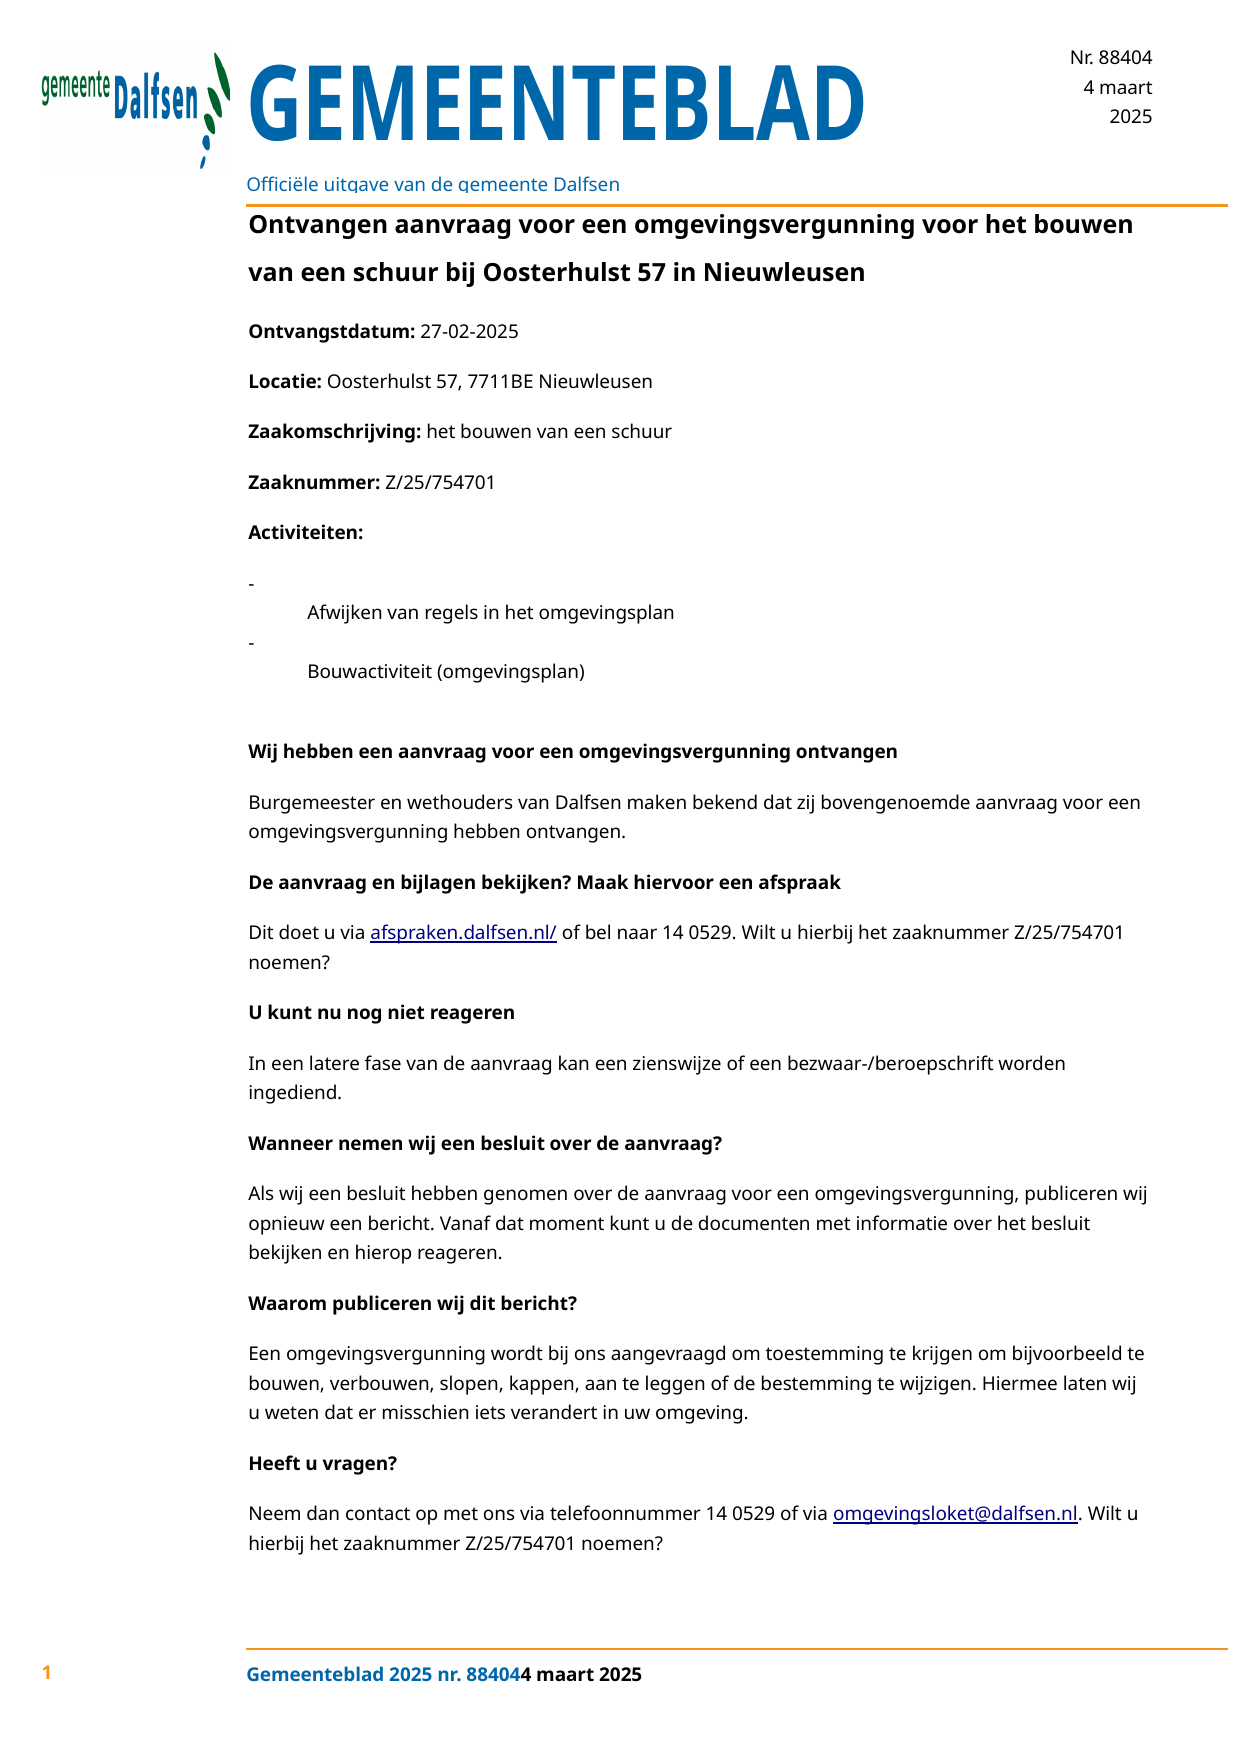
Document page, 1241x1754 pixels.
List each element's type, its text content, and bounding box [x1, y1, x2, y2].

text Ontvangstdatum: 27-02-2025 [248, 318, 1152, 344]
text Zaakomschrijving: het bouwen van een schuur [248, 419, 1152, 444]
text De aanvraag en bijlagen bekijken? Maak hiervoor een afspraak [248, 869, 1152, 895]
text Dit doet u via afspraken.dalfsen.nl/ of bel naar 14 0529. Wilt u hierbij het zaaknummer Z/25/754701 noemen? [248, 919, 1152, 975]
text Ontvangen aanvraag voor een omgevingsvergunning voor het bouwen van een schuur bij Oosterhulst 57 in Nieuwleusen [248, 207, 1152, 288]
text Als wij een besluit hebben genomen over de aanvraag voor een omgevingsvergunning, publiceren wij opnieuw een bericht. Vanaf dat moment kunt u de documenten met informatie over het besluit bekijken en hierop reageren. [248, 1180, 1152, 1265]
text Wij hebben een aanvraag voor een omgevingsvergunning ontvangen [248, 739, 1152, 764]
list Bouwactiviteit (omgevingsplan) [248, 659, 1152, 684]
text Een omgevingsvergunning wordt bij ons aangevraagd om toestemming te krijgen om bijvoorbeeld te bouwen, verbouwen, slopen, kappen, aan te leggen of de bestemming te wijzigen. Hiermee laten wij u weten dat er misschien iets verandert in uw omgeving. [248, 1340, 1152, 1425]
text Heeft u vragen? [248, 1450, 1152, 1476]
text Locatie: Oosterhulst 57, 7711BE Nieuwleusen [248, 368, 1152, 394]
text Burgemeester en wethouders van Dalfsen maken bekend dat zij bovengenoemde aanvraag voor een omgevingsvergunning hebben ontvangen. [248, 789, 1152, 844]
text Wanneer nemen wij een besluit over de aanvraag? [248, 1130, 1152, 1156]
text Waarom publiceren wij dit bericht? [248, 1290, 1152, 1316]
list Afwijken van regels in het omgevingsplan [248, 599, 1152, 625]
text In een latere fase van de aanvraag kan een zienswijze of een bezwaar-/beroepschrift worden ingediend. [248, 1050, 1152, 1105]
text Zaaknummer: Z/25/754701 [248, 469, 1152, 495]
text Activiteiten: [248, 519, 1152, 545]
picture [41, 47, 231, 172]
text Neem dan contact op met ons via telefoonnummer 14 0529 of via omgevingsloket@dalfsen.nl. Wilt u hierbij het zaaknummer Z/25/754701 noemen? [248, 1500, 1152, 1556]
text U kunt nu nog niet reageren [248, 999, 1152, 1025]
